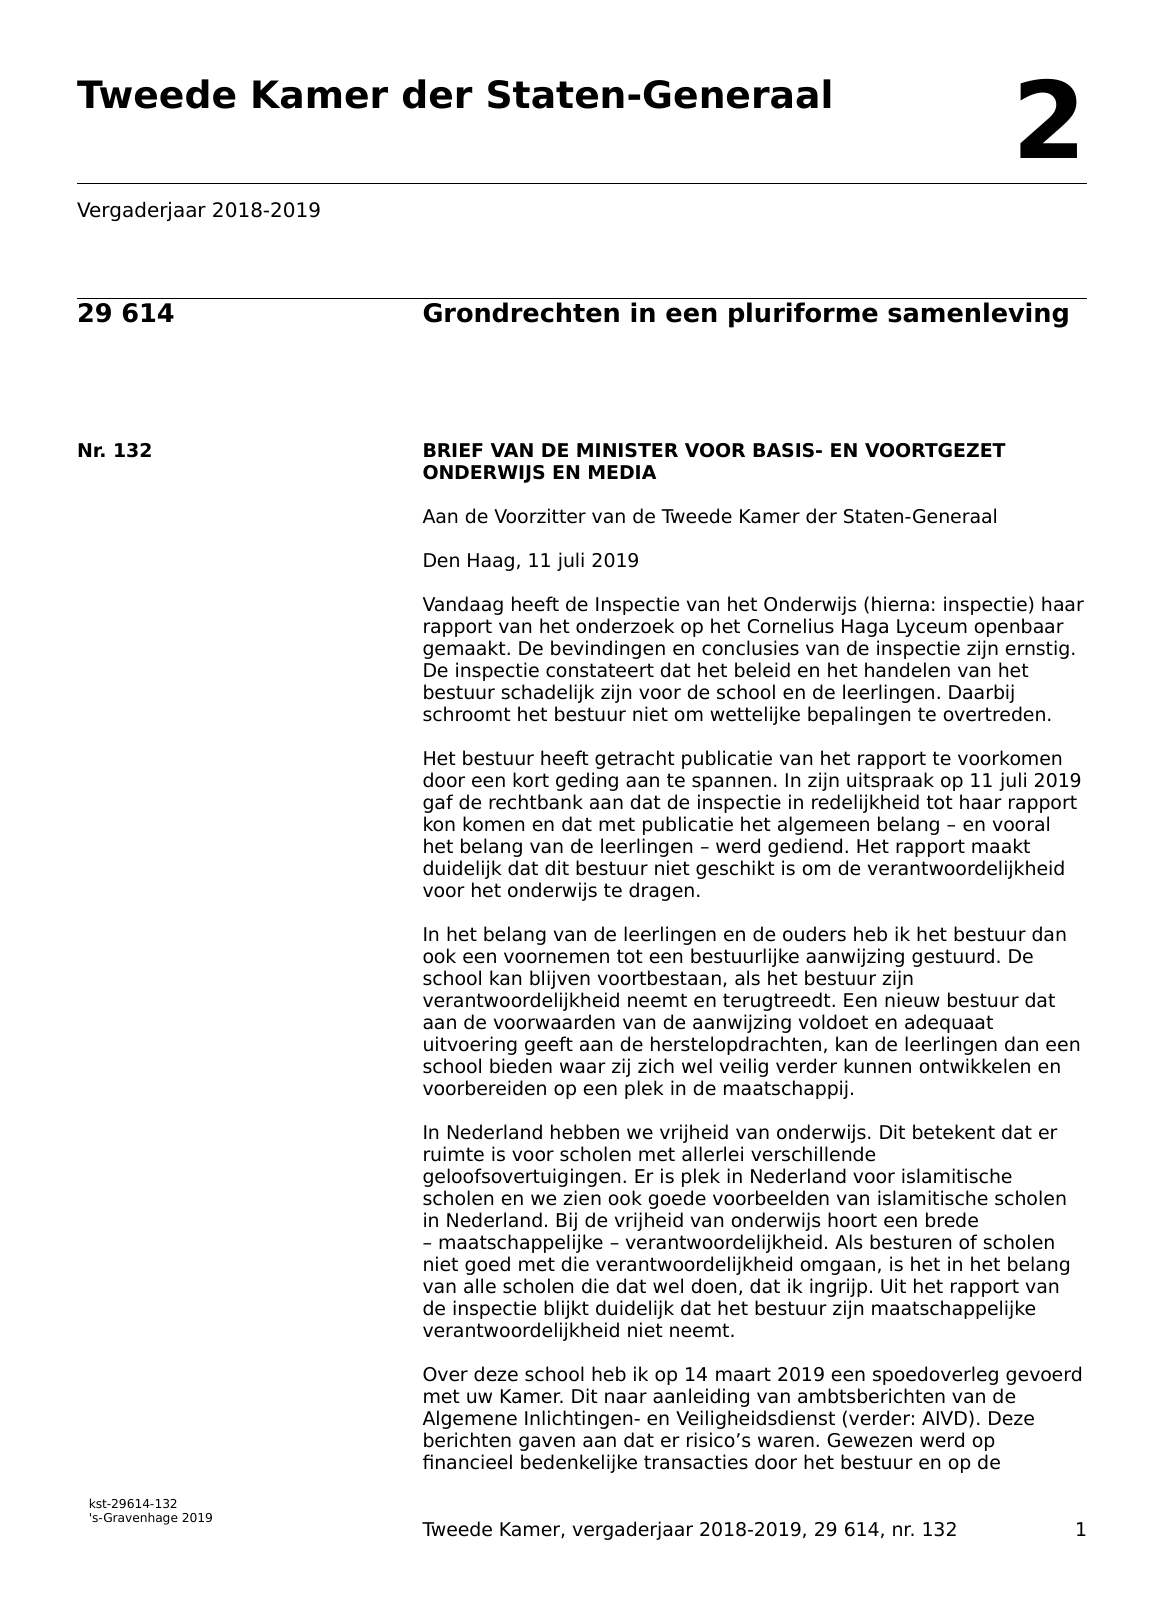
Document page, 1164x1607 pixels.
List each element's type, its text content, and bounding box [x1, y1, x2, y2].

text In Nederland hebben we vrijheid van onderwijs. Dit betekent dat er ruimte is voor scholen met allerlei verschillende geloofsovertuigingen. Er is plek in Nederland voor islamitische scholen en we zien ook goede voorbeelden van islamitische scholen in Nederland. Bij de vrijheid van onderwijs hoort een brede – maatschappelijke – verantwoordelijkheid. Als besturen of scholen niet goed met die verantwoordelijkheid omgaan, is het in het belang van alle scholen die dat wel doen, dat ik ingrijp. Uit het rapport van de inspectie blijkt duidelijk dat het bestuur zijn maatschappelijke verantwoordelijkheid niet neemt. [422, 1122, 1087, 1342]
text Het bestuur heeft getracht publicatie van het rapport te voorkomen door een kort geding aan te spannen. In zijn uitspraak op 11 juli 2019 gaf de rechtbank aan dat de inspectie in redelijkheid tot haar rapport kon komen en dat met publicatie het algemeen belang – en vooral het belang van de leerlingen – werd gediend. Het rapport maakt duidelijk dat dit bestuur niet geschikt is om de verantwoordelijkheid voor het onderwijs te dragen. [422, 748, 1087, 902]
text Vandaag heeft de Inspectie van het Onderwijs (hierna: inspectie) haar rapport van het onderzoek op het Cornelius Haga Lyceum openbaar gemaakt. De bevindingen en conclusies van de inspectie zijn ernstig. De inspectie constateert dat het beleid en het handelen van het bestuur schadelijk zijn voor de school en de leerlingen. Daarbij schroomt het bestuur niet om wettelijke bepalingen te overtreden. [422, 594, 1087, 726]
text In het belang van de leerlingen en de ouders heb ik het bestuur dan ook een voornemen tot een bestuurlijke aanwijzing gestuurd. De school kan blijven voortbestaan, als het bestuur zijn verantwoordelijkheid neemt en terugtreedt. Een nieuw bestuur dat aan de voorwaarden van de aanwijzing voldoet en adequaat uitvoering geeft aan de herstelopdrachten, kan de leerlingen dan een school bieden waar zij zich wel veilig verder kunnen ontwikkelen en voorbereiden op een plek in de maatschappij. [422, 924, 1087, 1100]
text Den Haag, 11 juli 2019 [422, 550, 1087, 572]
table_header 2 [886, 59, 1087, 183]
text Aan de Voorzitter van de Tweede Kamer der Staten-Generaal [422, 506, 1087, 528]
text Over deze school heb ik op 14 maart 2019 een spoedoverleg gevoerd met uw Kamer. Dit naar aanleiding van ambtsberichten van de Algemene Inlichtingen- en Veiligheidsdienst (verder: AIVD). Deze berichten gaven aan dat er risico’s waren. Gewezen werd op financieel bedenkelijke transacties door het bestuur en op de [422, 1364, 1087, 1474]
subtitle Nr. 132 BRIEF VAN DE MINISTER VOOR BASIS- EN VOORTGEZET ONDERWIJS EN MEDIA [77, 440, 1087, 484]
table_cell Vergaderjaar 2018-2019 [77, 184, 1087, 298]
text kst-29614-132 [88, 1497, 323, 1511]
subtitle 29 614 Grondrechten in een pluriforme samenleving [77, 299, 1087, 329]
text 's-Gravenhage 2019 [88, 1511, 323, 1525]
table_header Tweede Kamer der Staten-Generaal [77, 59, 886, 183]
